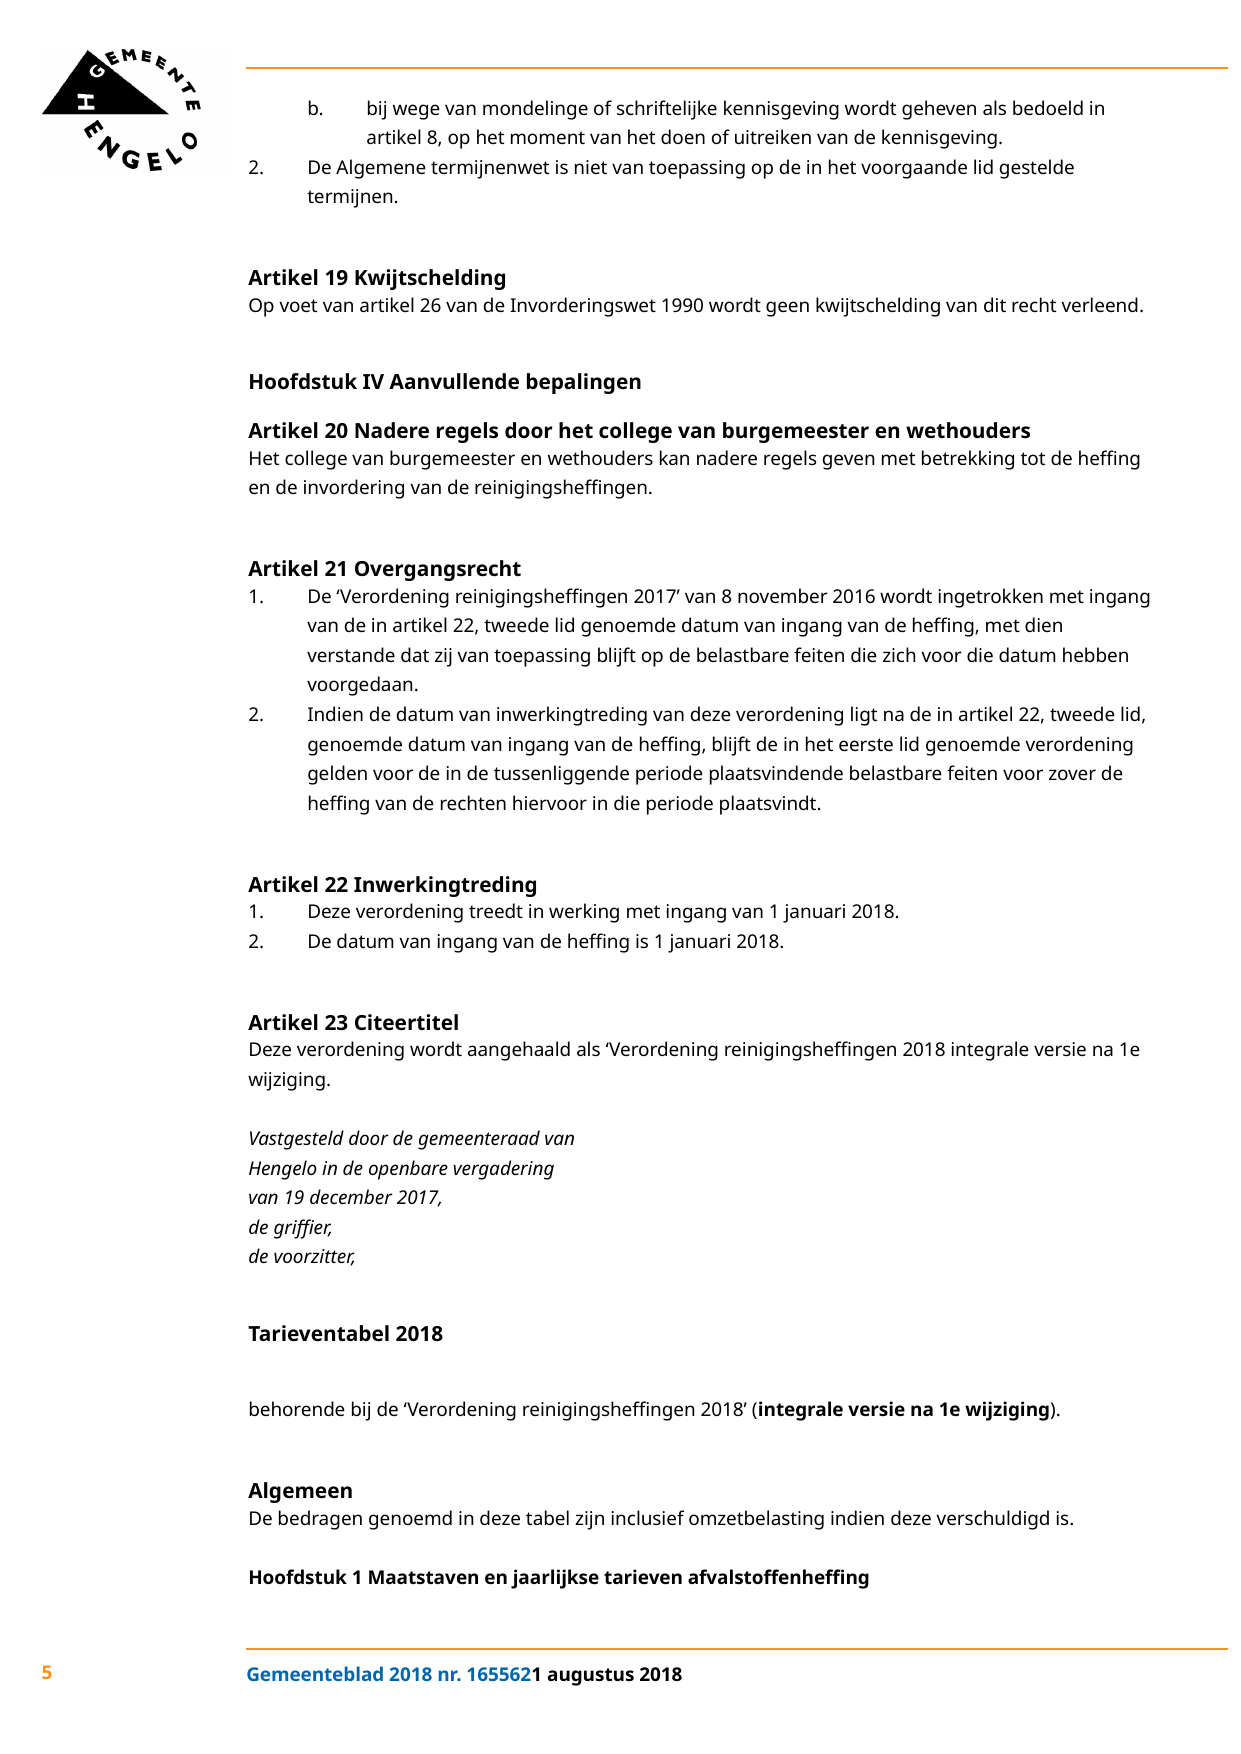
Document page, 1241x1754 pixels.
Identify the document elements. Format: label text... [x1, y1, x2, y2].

list De datum van ingang van de heffing is 1 januari 2018. [248, 928, 1152, 954]
text van 19 december 2017, [248, 1184, 1152, 1210]
text de voorzitter, [248, 1243, 1152, 1269]
text Deze verordening wordt aangehaald als ‘Verordening reinigingsheffingen 2018 integrale versie na 1e wijziging. [248, 1036, 1152, 1092]
text Artikel 19 Kwijtschelding [248, 263, 1152, 292]
text Hengelo in de openbare vergadering [248, 1155, 1152, 1181]
text de griffier, [248, 1214, 1152, 1240]
list bij wege van mondelinge of schriftelijke kennisgeving wordt geheven als bedoeld in artikel 8, op het moment van het doen of uitreiken van de kennisgeving. [307, 95, 1152, 150]
text Artikel 22 Inwerkingtreding [248, 870, 1152, 898]
text Op voet van artikel 26 van de Invorderingswet 1990 wordt geen kwijtschelding van dit recht verleend. [248, 292, 1152, 318]
list De ‘Verordening reinigingsheffingen 2017’ van 8 november 2016 wordt ingetrokken met ingang van de in artikel 22, tweede lid genoemde datum van ingang van de heffing, met dien verstande dat zij van toepassing blijft op de belastbare feiten die zich voor die datum hebben voorgedaan. [248, 583, 1152, 697]
picture [41, 47, 231, 172]
text Vastgesteld door de gemeenteraad van [248, 1125, 1152, 1151]
list De Algemene termijnenwet is niet van toepassing op de in het voorgaande lid gestelde termijnen. [248, 154, 1152, 209]
text Algemeen [248, 1476, 1152, 1505]
text Artikel 20 Nadere regels door het college van burgemeester en wethouders [248, 416, 1152, 445]
text Artikel 23 Citeertitel [248, 1008, 1152, 1036]
text Het college van burgemeester en wethouders kan nadere regels geven met betrekking tot de heffing en de invordering van de reinigingsheffingen. [248, 445, 1152, 500]
text behorende bij de ‘Verordening reinigingsheffingen 2018’ (integrale versie na 1e wijziging). [248, 1396, 1152, 1422]
list Indien de datum van inwerkingtreding van deze verordening ligt na de in artikel 22, tweede lid, genoemde datum van ingang van de heffing, blijft de in het eerste lid genoemde verordening gelden voor de in de tussenliggende periode plaatsvindende belastbare feiten voor zover de heffing van de rechten hiervoor in die periode plaatsvindt. [248, 701, 1152, 816]
text Hoofdstuk 1 Maatstaven en jaarlijkse tarieven afvalstoffenheffing [248, 1564, 1152, 1590]
text Tarieventabel 2018 [248, 1319, 1152, 1347]
text De bedragen genoemd in deze tabel zijn inclusief omzetbelasting indien deze verschuldigd is. [248, 1505, 1152, 1531]
text Artikel 21 Overgangsrecht [248, 554, 1152, 583]
list Deze verordening treedt in werking met ingang van 1 januari 2018. [248, 898, 1152, 924]
text Hoofdstuk IV Aanvullende bepalingen [248, 367, 1152, 396]
